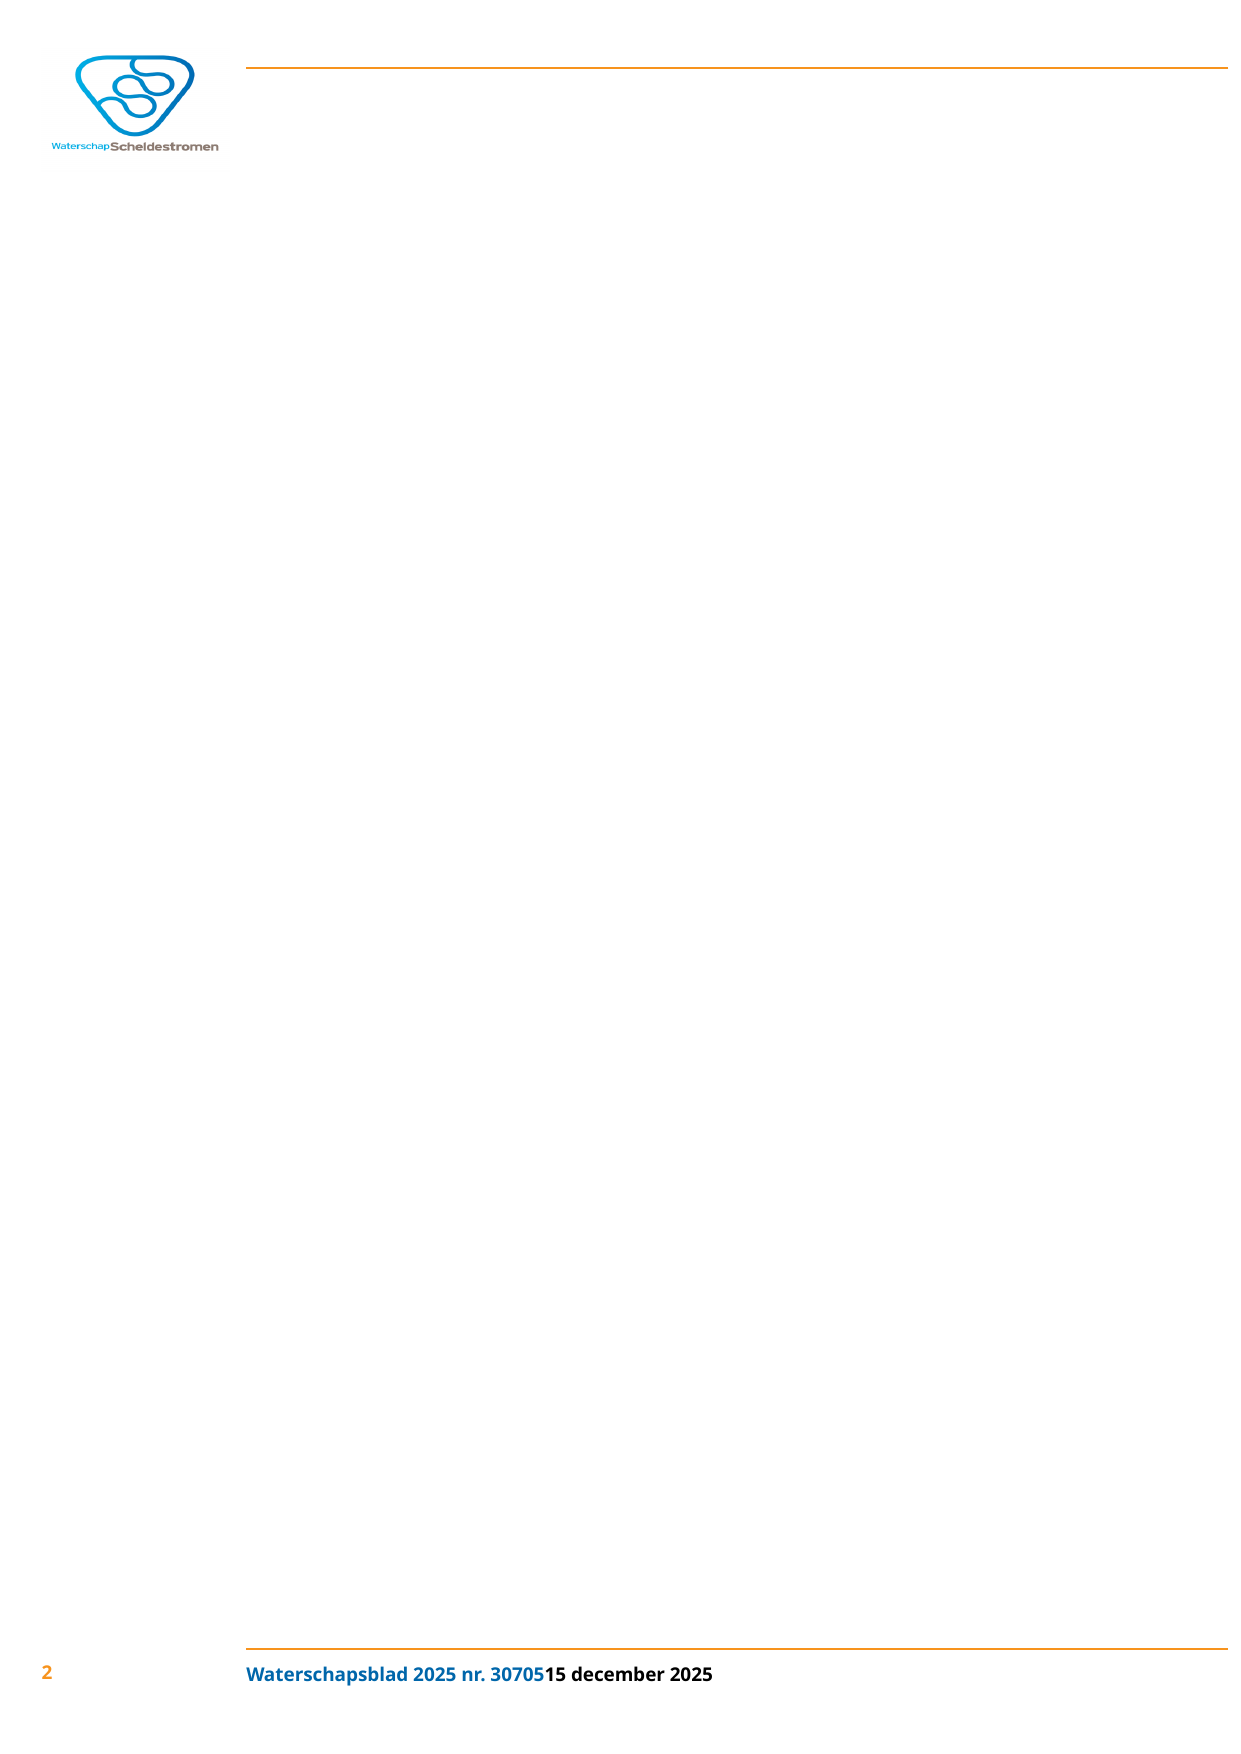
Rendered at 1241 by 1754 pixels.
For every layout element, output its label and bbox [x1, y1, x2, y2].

picture [41, 47, 231, 172]
